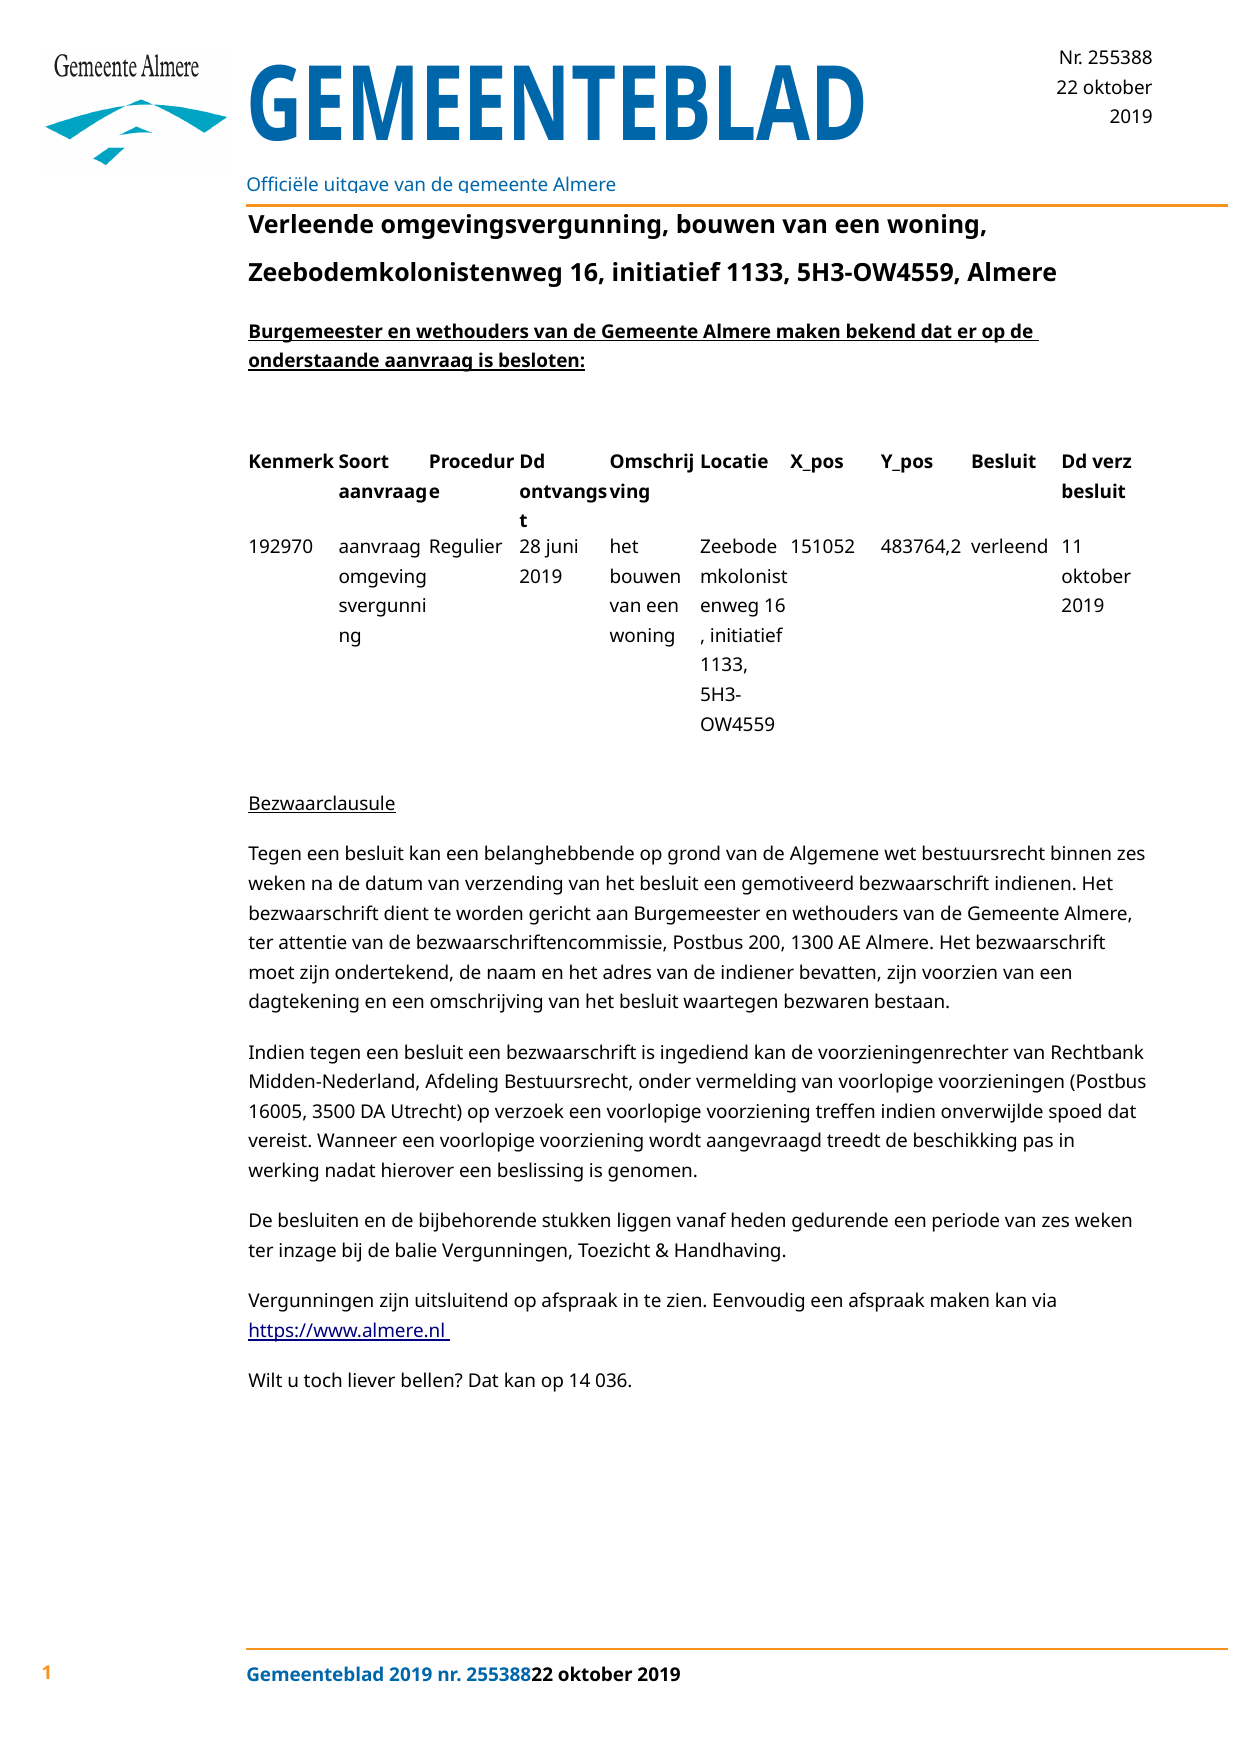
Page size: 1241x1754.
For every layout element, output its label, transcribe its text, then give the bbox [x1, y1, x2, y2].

table_header Y_pos [881, 449, 971, 533]
table_cell 28 juni 2019 [519, 533, 609, 737]
table_cell verleend [971, 533, 1061, 737]
text Vergunningen zijn uitsluitend op afspraak in te zien. Eenvoudig een afspraak maken kan via https://www.almere.nl [248, 1288, 1152, 1343]
table_cell Zeebodemkolonistenweg 16 , initiatief 1133, 5H3-OW4559 [700, 533, 790, 737]
table_cell 483764,2 [881, 533, 971, 737]
table_header X_pos [790, 449, 881, 533]
table_header Soort aanvraag [338, 449, 429, 533]
text Bezwaarclausule [248, 790, 1152, 816]
table_cell 151052 [790, 533, 881, 737]
text De besluiten en de bijbehorende stukken liggen vanaf heden gedurende een periode van zes weken ter inzage bij de balie Vergunningen, Toezicht & Handhaving. [248, 1208, 1152, 1263]
table_header Dd ontvangst [519, 449, 609, 533]
text Indien tegen een besluit een bezwaarschrift is ingediend kan de voorzieningenrechter van Rechtbank Midden-Nederland, Afdeling Bestuursrecht, onder vermelding van voorlopige voorzieningen (Postbus 16005, 3500 DA Utrecht) op verzoek een voorlopige voorziening treffen indien onverwijlde spoed dat vereist. Wanneer een voorlopige voorziening wordt aangevraagd treedt de beschikking pas in werking nadat hierover een beslissing is genomen. [248, 1039, 1152, 1183]
picture [41, 47, 231, 172]
text Wilt u toch liever bellen? Dat kan op 14 036. [248, 1368, 1152, 1393]
text Verleende omgevingsvergunning, bouwen van een woning, Zeebodemkolonistenweg 16, initiatief 1133, 5H3-OW4559, Almere [248, 207, 1152, 288]
table_cell Regulier [429, 533, 519, 737]
table_header Besluit [971, 449, 1061, 533]
table_cell 192970 [248, 533, 338, 737]
table_header Procedure [429, 449, 519, 533]
table_cell het bouwen van een woning [609, 533, 700, 737]
table_cell 11 oktober 2019 [1061, 533, 1152, 737]
table_header Locatie [700, 449, 790, 533]
text Burgemeester en wethouders van de Gemeente Almere maken bekend dat er op de onderstaande aanvraag is besloten: [248, 318, 1152, 373]
table_cell aanvraag omgevingsvergunning [338, 533, 429, 737]
table_header Omschrijving [609, 449, 700, 533]
table_header Kenmerk [248, 449, 338, 533]
text Tegen een besluit kan een belanghebbende op grond van de Algemene wet bestuursrecht binnen zes weken na de datum van verzending van het besluit een gemotiveerd bezwaarschrift indienen. Het bezwaarschrift dient te worden gericht aan Burgemeester en wethouders van de Gemeente Almere, ter attentie van de bezwaarschriftencommissie, Postbus 200, 1300 AE Almere. Het bezwaarschrift moet zijn ondertekend, de naam en het adres van de indiener bevatten, zijn voorzien van een dagtekening en een omschrijving van het besluit waartegen bezwaren bestaan. [248, 841, 1152, 1014]
table_header Dd verz besluit [1061, 449, 1152, 533]
